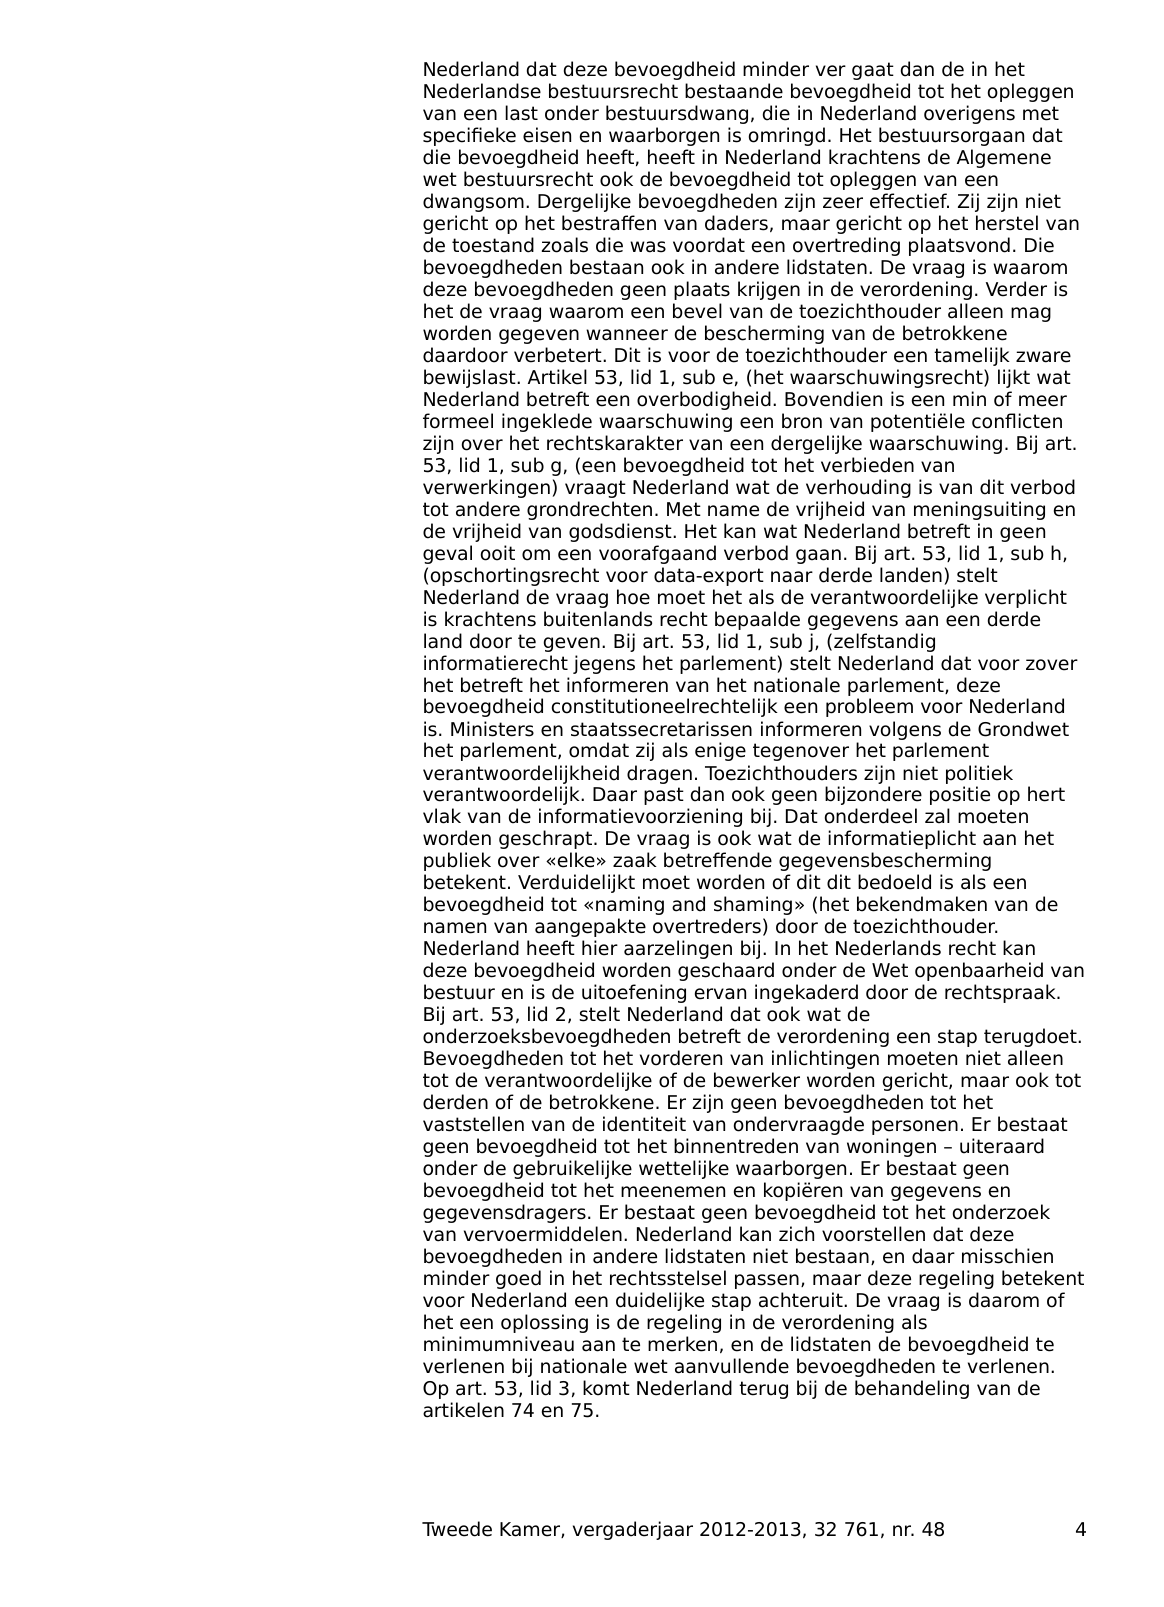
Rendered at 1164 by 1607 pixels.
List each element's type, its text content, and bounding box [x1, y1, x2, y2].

text Nederland dat deze bevoegdheid minder ver gaat dan de in het Nederlandse bestuursrecht bestaande bevoegdheid tot het opleggen van een last onder bestuursdwang, die in Nederland overigens met specifieke eisen en waarborgen is omringd. Het bestuursorgaan dat die bevoegdheid heeft, heeft in Nederland krachtens de Algemene wet bestuursrecht ook de bevoegdheid tot opleggen van een dwangsom. Dergelijke bevoegdheden zijn zeer effectief. Zij zijn niet gericht op het bestraffen van daders, maar gericht op het herstel van de toestand zoals die was voordat een overtreding plaatsvond. Die bevoegdheden bestaan ook in andere lidstaten. De vraag is waarom deze bevoegdheden geen plaats krijgen in de verordening. Verder is het de vraag waarom een bevel van de toezichthouder alleen mag worden gegeven wanneer de bescherming van de betrokkene daardoor verbetert. Dit is voor de toezichthouder een tamelijk zware bewijslast. Artikel 53, lid 1, sub e, (het waarschuwingsrecht) lijkt wat Nederland betreft een overbodigheid. Bovendien is een min of meer formeel ingeklede waarschuwing een bron van potentiële conflicten zijn over het rechtskarakter van een dergelijke waarschuwing. Bij art. 53, lid 1, sub g, (een bevoegdheid tot het verbieden van verwerkingen) vraagt Nederland wat de verhouding is van dit verbod tot andere grondrechten. Met name de vrijheid van meningsuiting en de vrijheid van godsdienst. Het kan wat Nederland betreft in geen geval ooit om een voorafgaand verbod gaan. Bij art. 53, lid 1, sub h, (opschortingsrecht voor data-export naar derde landen) stelt Nederland de vraag hoe moet het als de verantwoordelijke verplicht is krachtens buitenlands recht bepaalde gegevens aan een derde land door te geven. Bij art. 53, lid 1, sub j, (zelfstandig informatierecht jegens het parlement) stelt Nederland dat voor zover het betreft het informeren van het nationale parlement, deze bevoegdheid constitutioneelrechtelijk een probleem voor Nederland is. Ministers en staatssecretarissen informeren volgens de Grondwet het parlement, omdat zij als enige tegenover het parlement verantwoordelijkheid dragen. Toezichthouders zijn niet politiek verantwoordelijk. Daar past dan ook geen bijzondere positie op hert vlak van de informatievoorziening bij. Dat onderdeel zal moeten worden geschrapt. De vraag is ook wat de informatieplicht aan het publiek over «elke» zaak betreffende gegevensbescherming betekent. Verduidelijkt moet worden of dit dit bedoeld is als een bevoegdheid tot «naming and shaming» (het bekendmaken van de namen van aangepakte overtreders) door de toezichthouder. Nederland heeft hier aarzelingen bij. In het Nederlands recht kan deze bevoegdheid worden geschaard onder de Wet openbaarheid van bestuur en is de uitoefening ervan ingekaderd door de rechtspraak. Bij art. 53, lid 2, stelt Nederland dat ook wat de onderzoeksbevoegdheden betreft de verordening een stap terugdoet. Bevoegdheden tot het vorderen van inlichtingen moeten niet alleen tot de verantwoordelijke of de bewerker worden gericht, maar ook tot derden of de betrokkene. Er zijn geen bevoegdheden tot het vaststellen van de identiteit van ondervraagde personen. Er bestaat geen bevoegdheid tot het binnentreden van woningen – uiteraard onder de gebruikelijke wettelijke waarborgen. Er bestaat geen bevoegdheid tot het meenemen en kopiëren van gegevens en gegevensdragers. Er bestaat geen bevoegdheid tot het onderzoek van vervoermiddelen. Nederland kan zich voorstellen dat deze bevoegdheden in andere lidstaten niet bestaan, en daar misschien minder goed in het rechtsstelsel passen, maar deze regeling betekent voor Nederland een duidelijke stap achteruit. De vraag is daarom of het een oplossing is de regeling in de verordening als minimumniveau aan te merken, en de lidstaten de bevoegdheid te verlenen bij nationale wet aanvullende bevoegdheden te verlenen. Op art. 53, lid 3, komt Nederland terug bij de behandeling van de artikelen 74 en 75. [422, 59, 1087, 1422]
